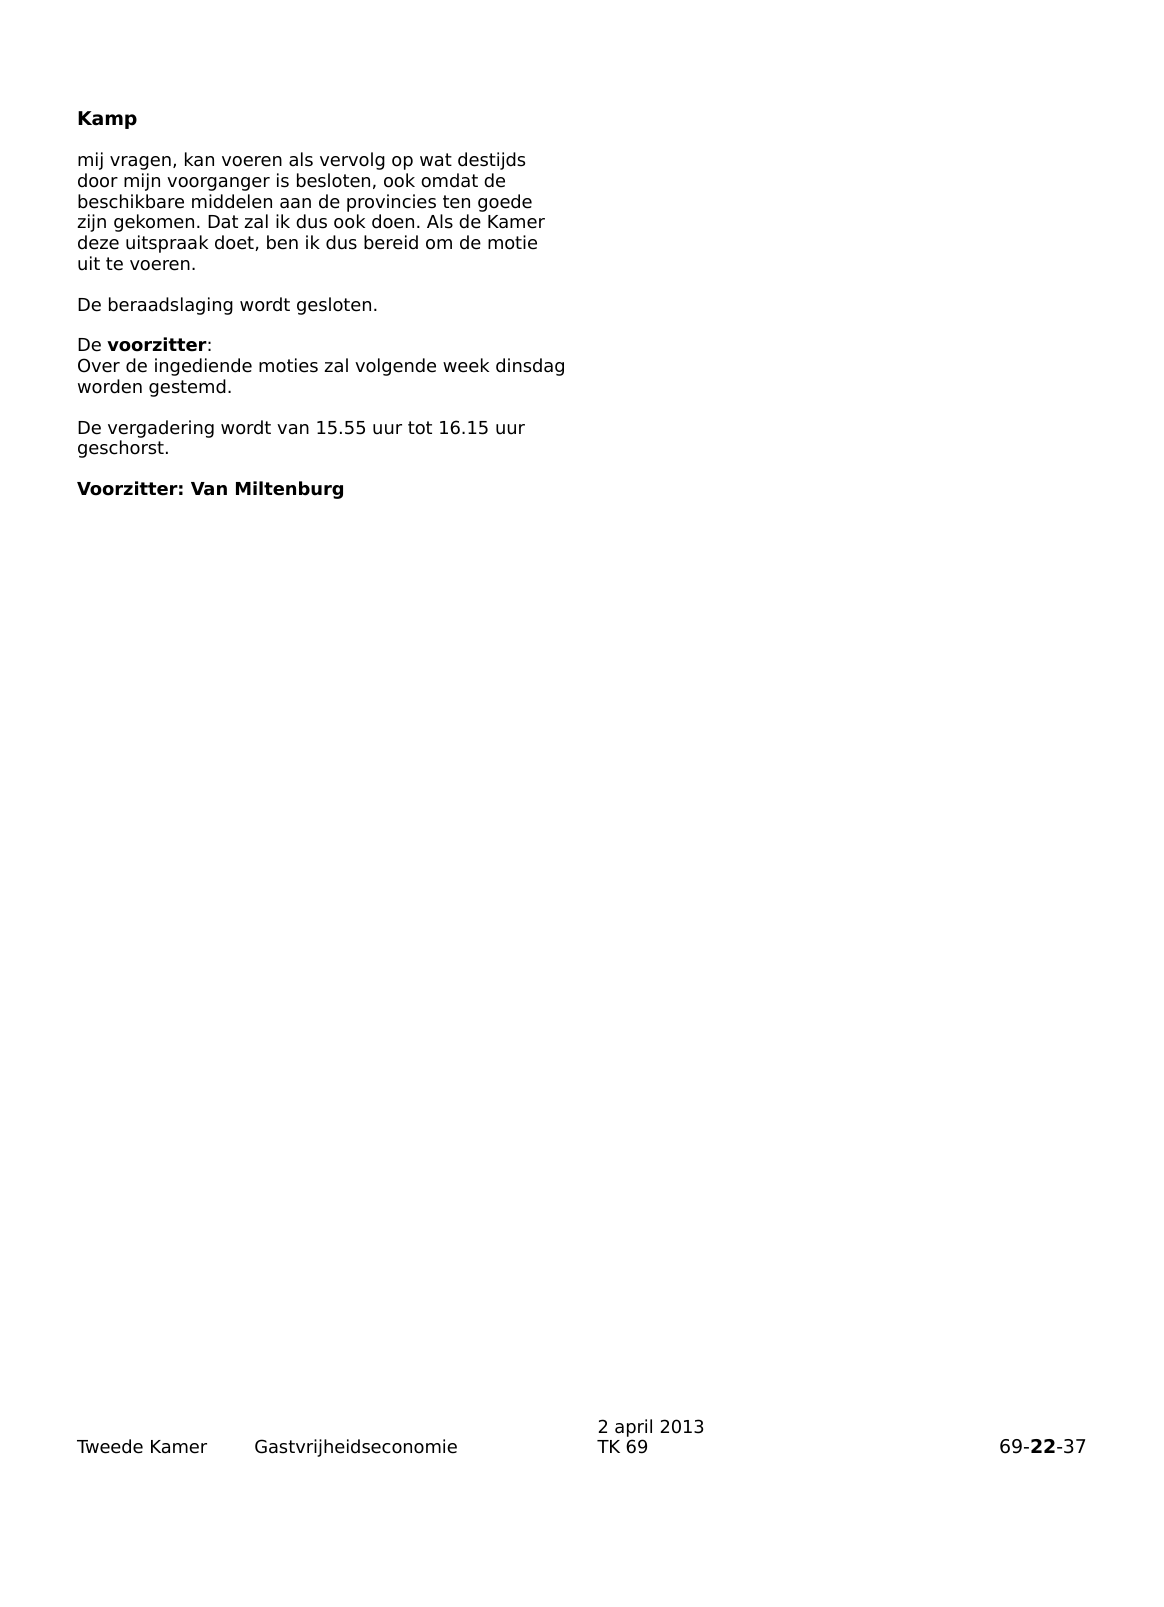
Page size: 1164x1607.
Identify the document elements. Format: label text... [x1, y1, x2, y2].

text mij vragen, kan voeren als vervolg op wat destijds door mijn voorganger is besloten, ook omdat de beschikbare middelen aan de provincies ten goede zijn gekomen. Dat zal ik dus ook doen. Als de Kamer deze uitspraak doet, ben ik dus bereid om de motie uit te voeren. [77, 150, 567, 274]
text De vergadering wordt van 15.55 uur tot 16.15 uur geschorst. [77, 417, 567, 459]
text De beraadslaging wordt gesloten. [77, 294, 567, 315]
text Over de ingediende moties zal volgende week dinsdag worden gestemd. [77, 356, 567, 397]
text De voorzitter: [77, 335, 567, 356]
text Voorzitter: Van Miltenburg [77, 479, 567, 500]
